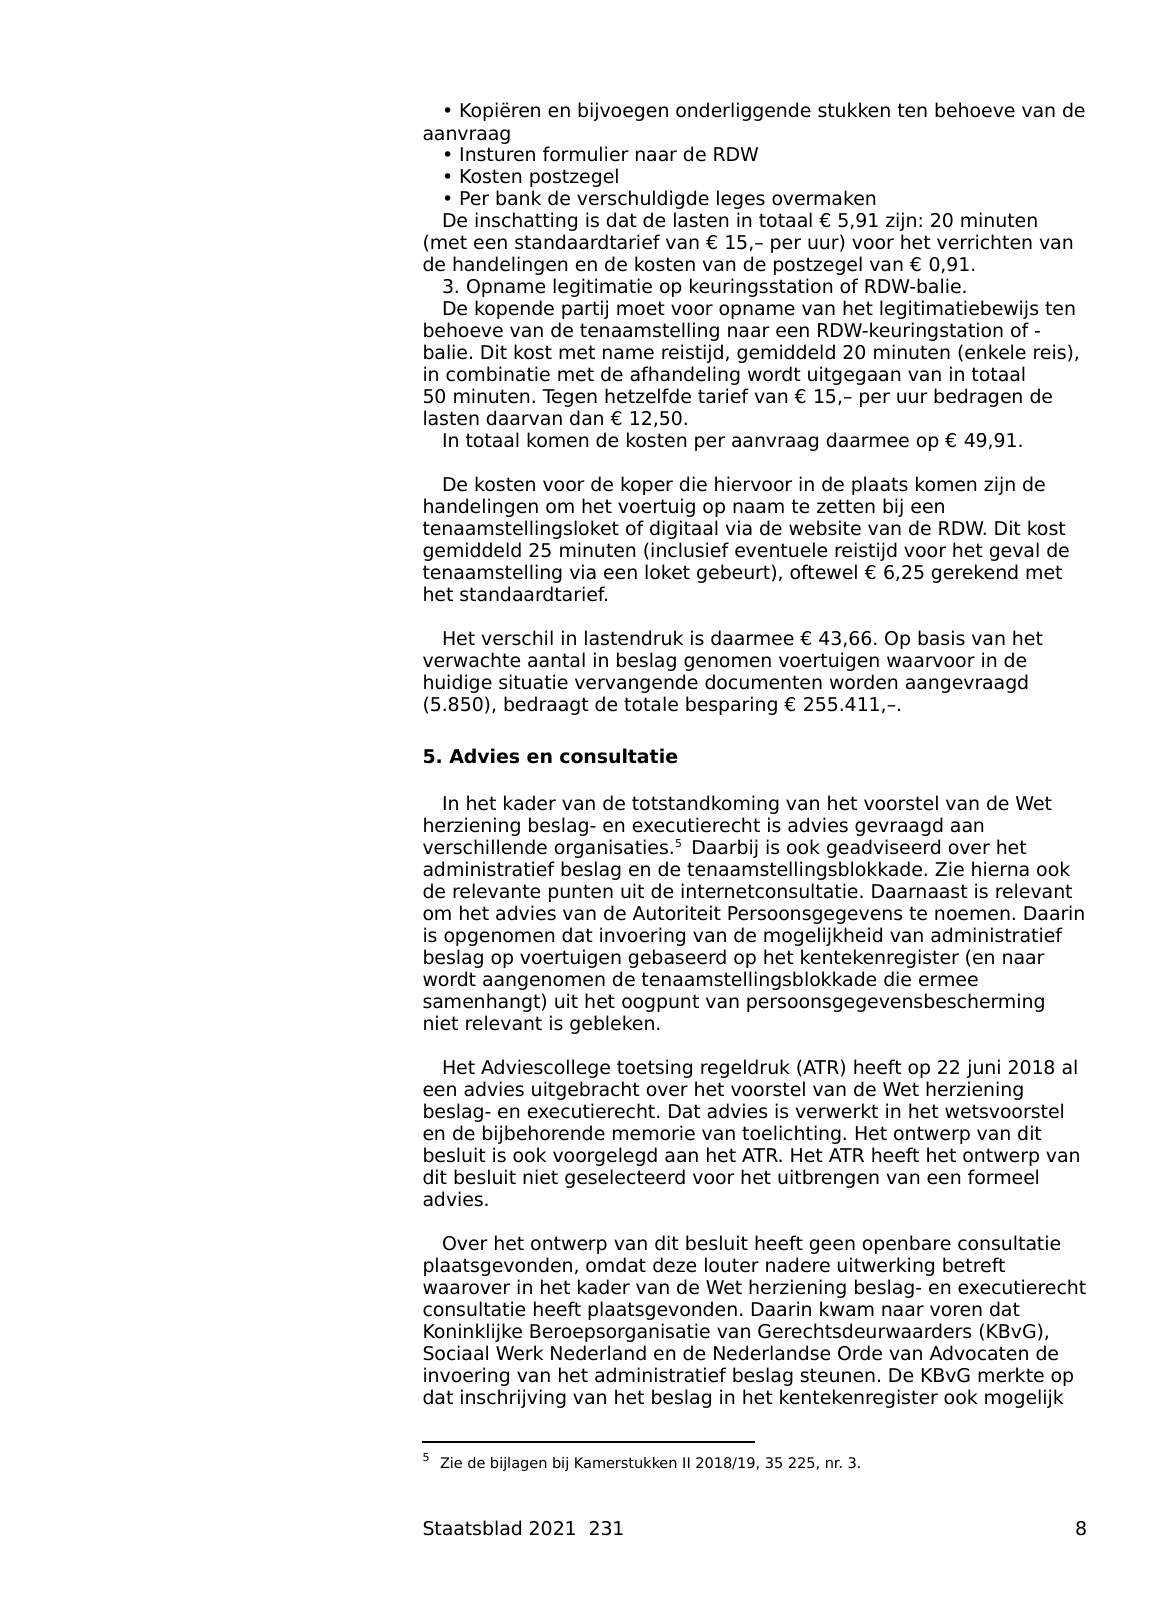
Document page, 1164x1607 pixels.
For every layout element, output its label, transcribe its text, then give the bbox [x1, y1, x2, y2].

text Zie de bijlagen bij Kamerstukken II 2018/19, 35 225, nr. 3. [422, 1451, 1087, 1473]
text De kopende partij moet voor opname van het legitimatiebewijs ten behoeve van de tenaamstelling naar een RDW-keuringstation of -balie. Dit kost met name reistijd, gemiddeld 20 minuten (enkele reis), in combinatie met de afhandeling wordt uitgegaan van in totaal 50 minuten. Tegen hetzelfde tarief van € 15,– per uur bedragen de lasten daarvan dan € 12,50. [422, 298, 1087, 430]
text Het verschil in lastendruk is daarmee € 43,66. Op basis van het verwachte aantal in beslag genomen voertuigen waarvoor in de huidige situatie vervangende documenten worden aangevraagd (5.850), bedraagt de totale besparing € 255.411,–. [422, 628, 1087, 716]
text Het Adviescollege toetsing regeldruk (ATR) heeft op 22 juni 2018 al een advies uitgebracht over het voorstel van de Wet herziening beslag- en executierecht. Dat advies is verwerkt in het wetsvoorstel en de bijbehorende memorie van toelichting. Het ontwerp van dit besluit is ook voorgelegd aan het ATR. Het ATR heeft het ontwerp van dit besluit niet geselecteerd voor het uitbrengen van een formeel advies. [422, 1057, 1087, 1211]
text • Per bank de verschuldigde leges overmaken [422, 188, 1087, 210]
text In het kader van de totstandkoming van het voorstel van de Wet herziening beslag- en executierecht is advies gevraagd aan verschillende organisaties. Daarbij is ook geadviseerd over het administratief beslag en de tenaamstellingsblokkade. Zie hierna ook de relevante punten uit de internetconsultatie. Daarnaast is relevant om het advies van de Autoriteit Persoonsgegevens te noemen. Daarin is opgenomen dat invoering van de mogelijkheid van administratief beslag op voertuigen gebaseerd op het kentekenregister (en naar wordt aangenomen de tenaamstellingsblokkade die ermee samenhangt) uit het oogpunt van persoonsgegevensbescherming niet relevant is gebleken. [422, 793, 1087, 1035]
text De inschatting is dat de lasten in totaal € 5,91 zijn: 20 minuten (met een standaardtarief van € 15,– per uur) voor het verrichten van de handelingen en de kosten van de postzegel van € 0,91. [422, 210, 1087, 276]
text • Kopiëren en bijvoegen onderliggende stukken ten behoeve van de aanvraag [422, 100, 1087, 144]
text De kosten voor de koper die hiervoor in de plaats komen zijn de handelingen om het voertuig op naam te zetten bij een tenaamstellingsloket of digitaal via de website van de RDW. Dit kost gemiddeld 25 minuten (inclusief eventuele reistijd voor het geval de tenaamstelling via een loket gebeurt), oftewel € 6,25 gerekend met het standaardtarief. [422, 474, 1087, 606]
text • Kosten postzegel [422, 166, 1087, 188]
text In totaal komen de kosten per aanvraag daarmee op € 49,91. [422, 430, 1087, 452]
subtitle 5. Advies en consultatie [422, 746, 1087, 768]
text Over het ontwerp van dit besluit heeft geen openbare consultatie plaatsgevonden, omdat deze louter nadere uitwerking betreft waarover in het kader van de Wet herziening beslag- en executierecht consultatie heeft plaatsgevonden. Daarin kwam naar voren dat Koninklijke Beroepsorganisatie van Gerechtsdeurwaarders (KBvG), Sociaal Werk Nederland en de Nederlandse Orde van Advocaten de invoering van het administratief beslag steunen. De KBvG merkte op dat inschrijving van het beslag in het kentekenregister ook mogelijk [422, 1233, 1087, 1409]
text • Insturen formulier naar de RDW [422, 144, 1087, 166]
text 3. Opname legitimatie op keuringsstation of RDW-balie. [422, 276, 1087, 298]
